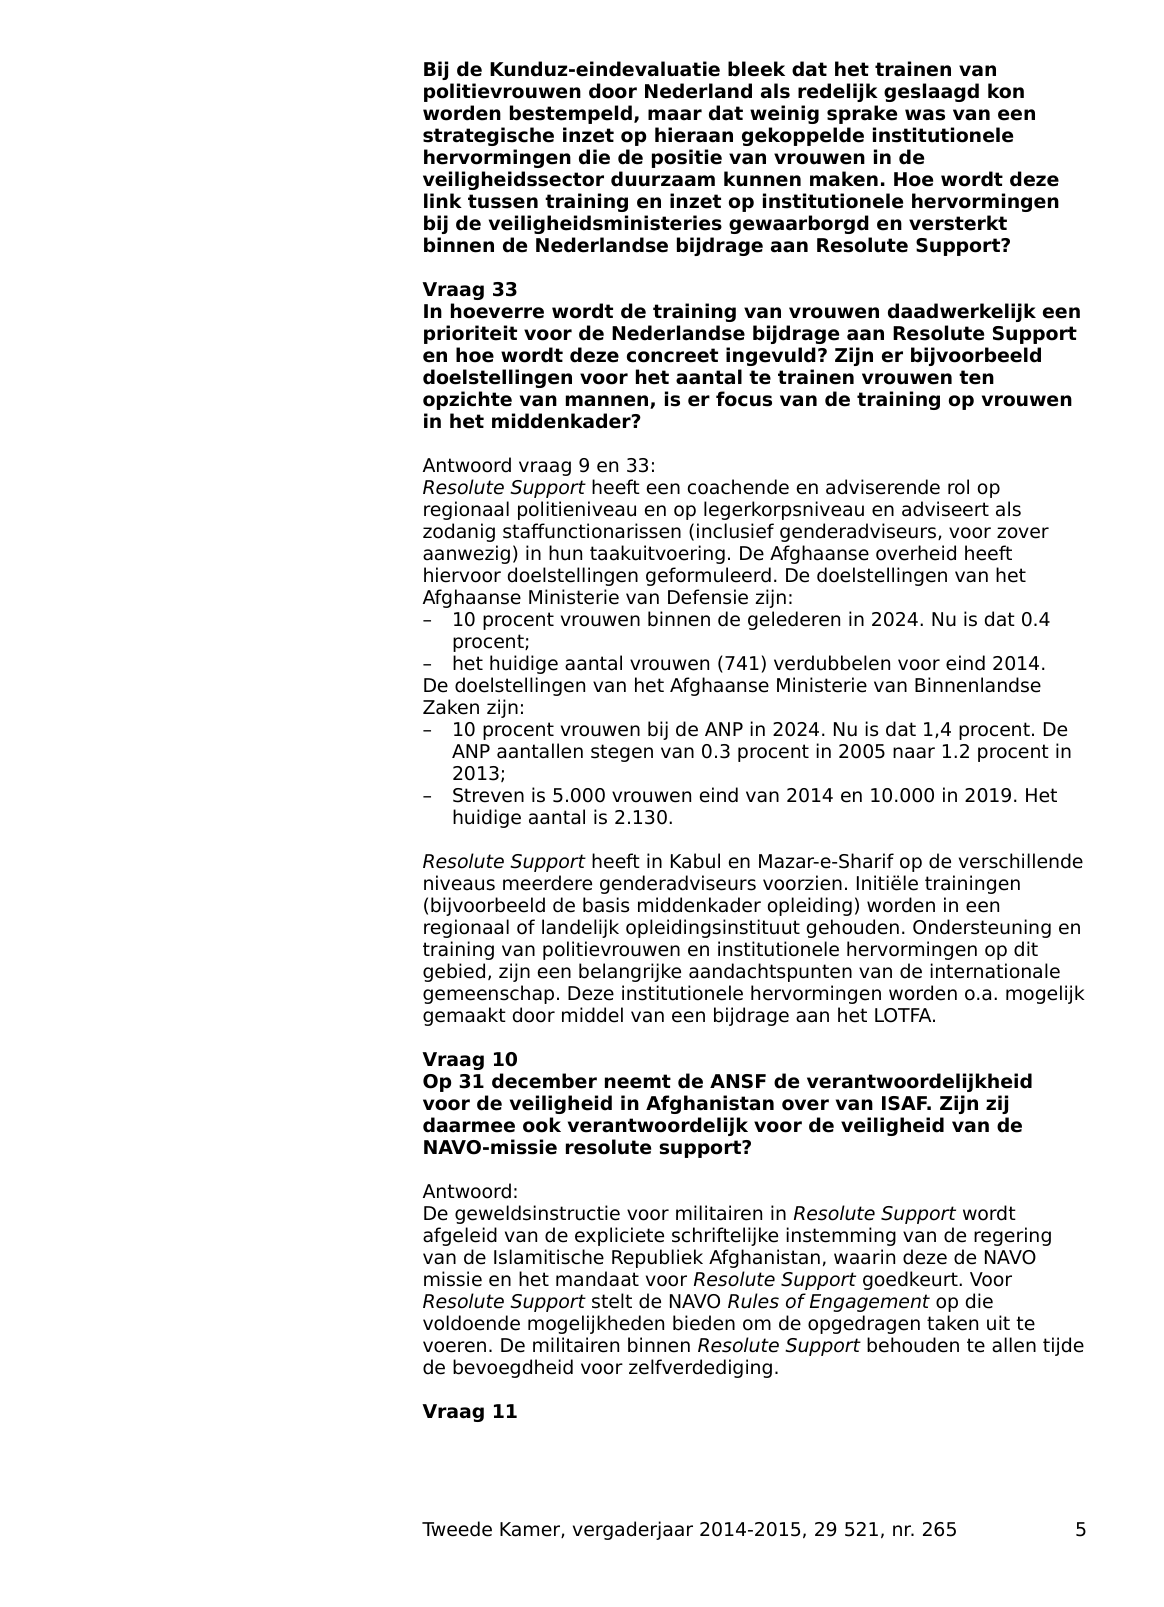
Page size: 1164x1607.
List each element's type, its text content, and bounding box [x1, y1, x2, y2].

text – Streven is 5.000 vrouwen eind van 2014 en 10.000 in 2019. Het huidige aantal is 2.130. [422, 785, 1087, 829]
text Resolute Support heeft een coachende en adviserende rol op regionaal politieniveau en op legerkorpsniveau en adviseert als zodanig staffunctionarissen (inclusief genderadviseurs, voor zover aanwezig) in hun taakuitvoering. De Afghaanse overheid heeft hiervoor doelstellingen geformuleerd. De doelstellingen van het Afghaanse Ministerie van Defensie zijn: [422, 477, 1087, 609]
text In hoeverre wordt de training van vrouwen daadwerkelijk een prioriteit voor de Nederlandse bijdrage aan Resolute Support en hoe wordt deze concreet ingevuld? Zijn er bijvoorbeeld doelstellingen voor het aantal te trainen vrouwen ten opzichte van mannen, is er focus van de training op vrouwen in het middenkader? [422, 301, 1087, 433]
text Antwoord: [422, 1181, 1087, 1203]
text – 10 procent vrouwen bij de ANP in 2024. Nu is dat 1,4 procent. De ANP aantallen stegen van 0.3 procent in 2005 naar 1.2 procent in 2013; [422, 719, 1087, 785]
text Vraag 10 [422, 1049, 1087, 1071]
text Vraag 11 [422, 1401, 1087, 1423]
text Antwoord vraag 9 en 33: [422, 455, 1087, 477]
text Bij de Kunduz-eindevaluatie bleek dat het trainen van politievrouwen door Nederland als redelijk geslaagd kon worden bestempeld, maar dat weinig sprake was van een strategische inzet op hieraan gekoppelde institutionele hervormingen die de positie van vrouwen in de veiligheidssector duurzaam kunnen maken. Hoe wordt deze link tussen training en inzet op institutionele hervormingen bij de veiligheidsministeries gewaarborgd en versterkt binnen de Nederlandse bijdrage aan Resolute Support? [422, 59, 1087, 257]
text Op 31 december neemt de ANSF de verantwoordelijkheid voor de veiligheid in Afghanistan over van ISAF. Zijn zij daarmee ook verantwoordelijk voor de veiligheid van de NAVO-missie resolute support? [422, 1071, 1087, 1159]
text – het huidige aantal vrouwen (741) verdubbelen voor eind 2014. [422, 653, 1087, 675]
text Vraag 33 [422, 279, 1087, 301]
text – 10 procent vrouwen binnen de gelederen in 2024. Nu is dat 0.4 procent; [422, 609, 1087, 653]
text De geweldsinstructie voor militairen in Resolute Support wordt afgeleid van de expliciete schriftelijke instemming van de regering van de Islamitische Republiek Afghanistan, waarin deze de NAVO missie en het mandaat voor Resolute Support goedkeurt. Voor Resolute Support stelt de NAVO Rules of Engagement op die voldoende mogelijkheden bieden om de opgedragen taken uit te voeren. De militairen binnen Resolute Support behouden te allen tijde de bevoegdheid voor zelfverdediging. [422, 1203, 1087, 1379]
text De doelstellingen van het Afghaanse Ministerie van Binnenlandse Zaken zijn: [422, 675, 1087, 719]
text Resolute Support heeft in Kabul en Mazar-e-Sharif op de verschillende niveaus meerdere genderadviseurs voorzien. Initiële trainingen (bijvoorbeeld de basis middenkader opleiding) worden in een regionaal of landelijk opleidingsinstituut gehouden. Ondersteuning en training van politievrouwen en institutionele hervormingen op dit gebied, zijn een belangrijke aandachtspunten van de internationale gemeenschap. Deze institutionele hervormingen worden o.a. mogelijk gemaakt door middel van een bijdrage aan het LOTFA. [422, 851, 1087, 1027]
